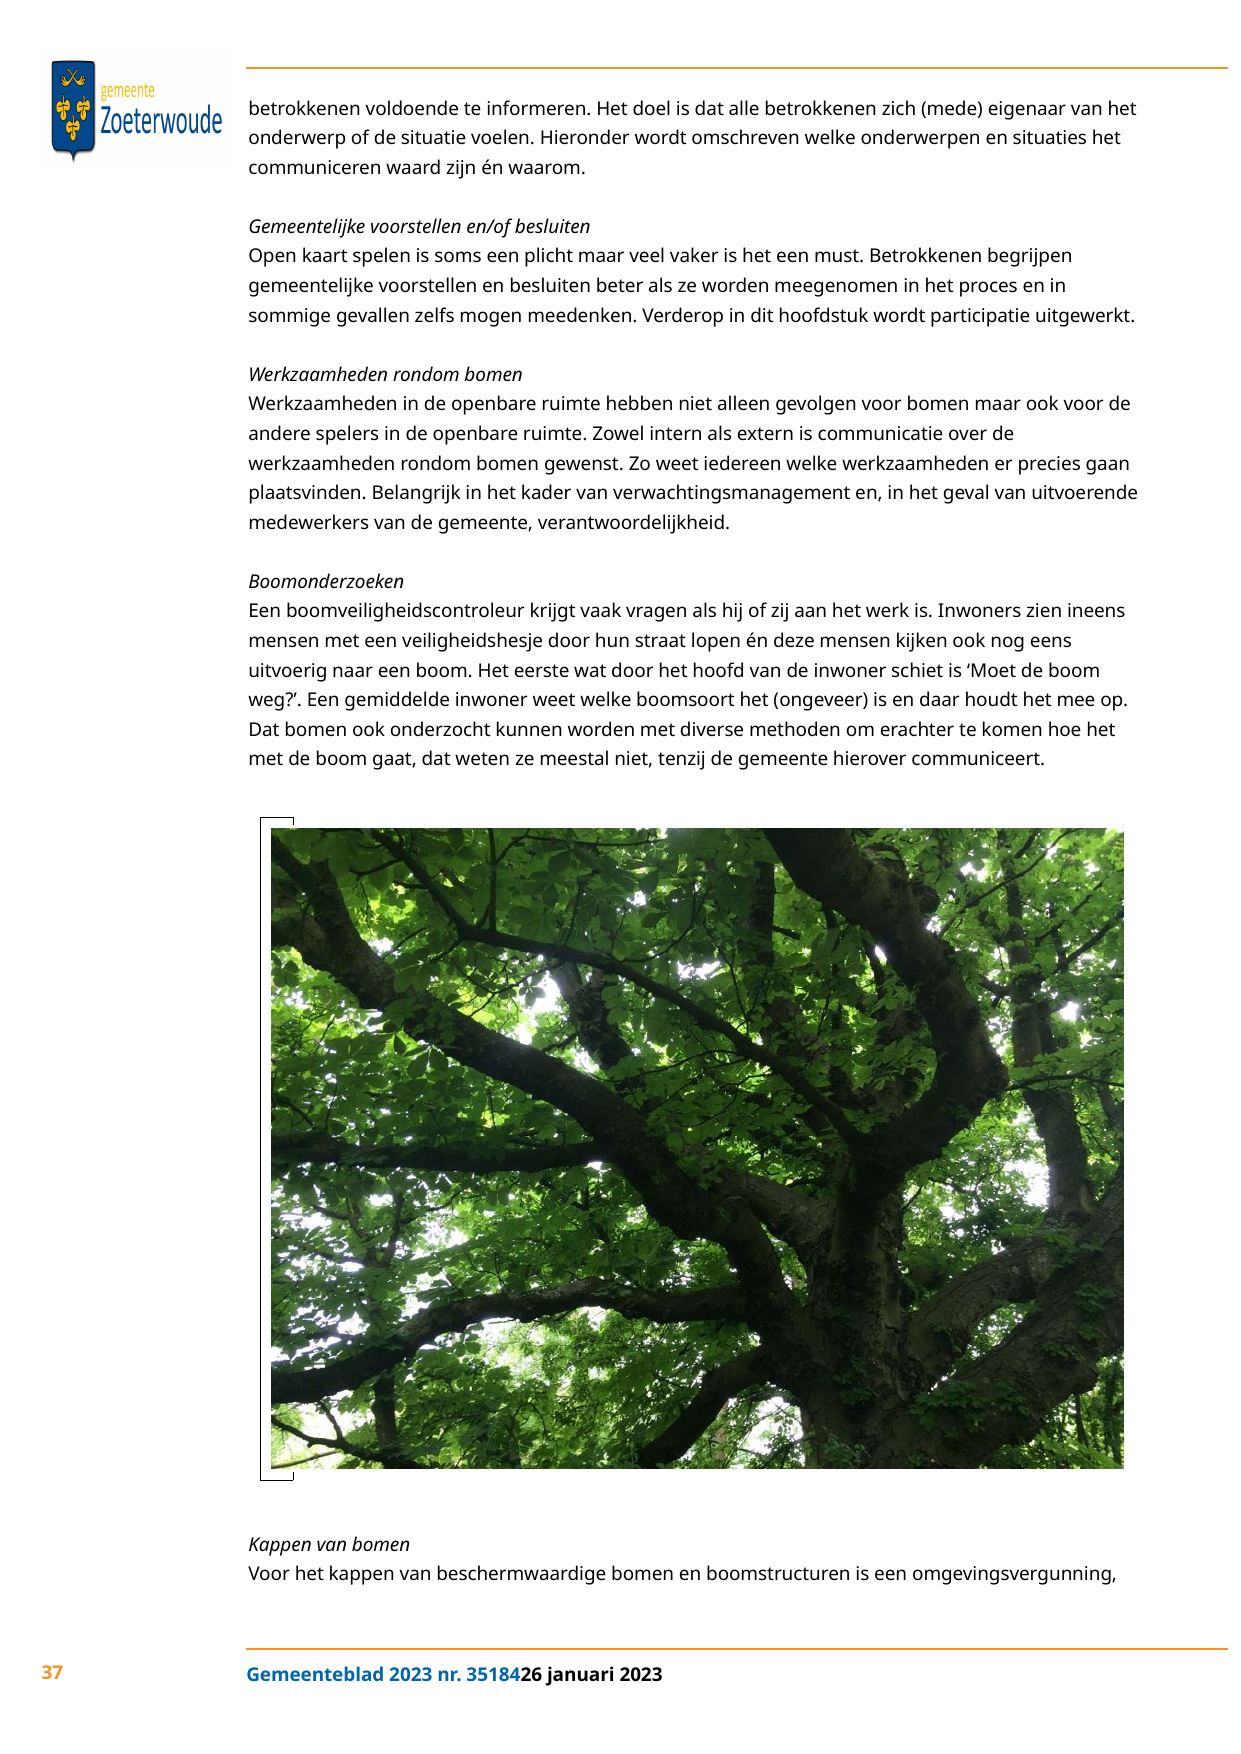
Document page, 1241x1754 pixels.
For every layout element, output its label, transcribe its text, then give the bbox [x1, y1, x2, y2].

text Kappen van bomen [248, 1531, 1152, 1557]
text Gemeentelijke voorstellen en/of besluiten [248, 213, 1152, 239]
picture [41, 47, 231, 172]
text Werkzaamheden in de openbare ruimte hebben niet alleen gevolgen voor bomen maar ook voor de andere spelers in de openbare ruimte. Zowel intern als extern is communicatie over de werkzaamheden rondom bomen gewenst. Zo weet iedereen welke werkzaamheden er precies gaan plaatsvinden. Belangrijk in het kader van verwachtingsmanagement en, in het geval van uitvoerende medewerkers van de gemeente, verantwoordelijkheid. [248, 391, 1152, 535]
text Open kaart spelen is soms een plicht maar veel vaker is het een must. Betrokkenen begrijpen gemeentelijke voorstellen en besluiten beter als ze worden meegenomen in het proces en in sommige gevallen zelfs mogen meedenken. Verderop in dit hoofdstuk wordt participatie uitgewerkt. [248, 243, 1152, 328]
text Boomonderzoeken [248, 568, 1152, 594]
text Voor het kappen van beschermwaardige bomen en boomstructuren is een omgevingsvergunning, [248, 1561, 1152, 1586]
text Werkzaamheden rondom bomen [248, 361, 1152, 387]
picture [268, 825, 1125, 1472]
text betrokkenen voldoende te informeren. Het doel is dat alle betrokkenen zich (mede) eigenaar van het onderwerp of de situatie voelen. Hieronder wordt omschreven welke onderwerpen en situaties het communiceren waard zijn én waarom. [248, 95, 1152, 180]
text Een boomveiligheidscontroleur krijgt vaak vragen als hij of zij aan het werk is. Inwoners zien ineens mensen met een veiligheidshesje door hun straat lopen én deze mensen kijken ook nog eens uitvoerig naar een boom. Het eerste wat door het hoofd van de inwoner schiet is ‘Moet de boom weg?’. Een gemiddelde inwoner weet welke boomsoort het (ongeveer) is en daar houdt het mee op. Dat bomen ook onderzocht kunnen worden met diverse methoden om erachter te komen hoe het met de boom gaat, dat weten ze meestal niet, tenzij de gemeente hierover communiceert. [248, 598, 1152, 771]
